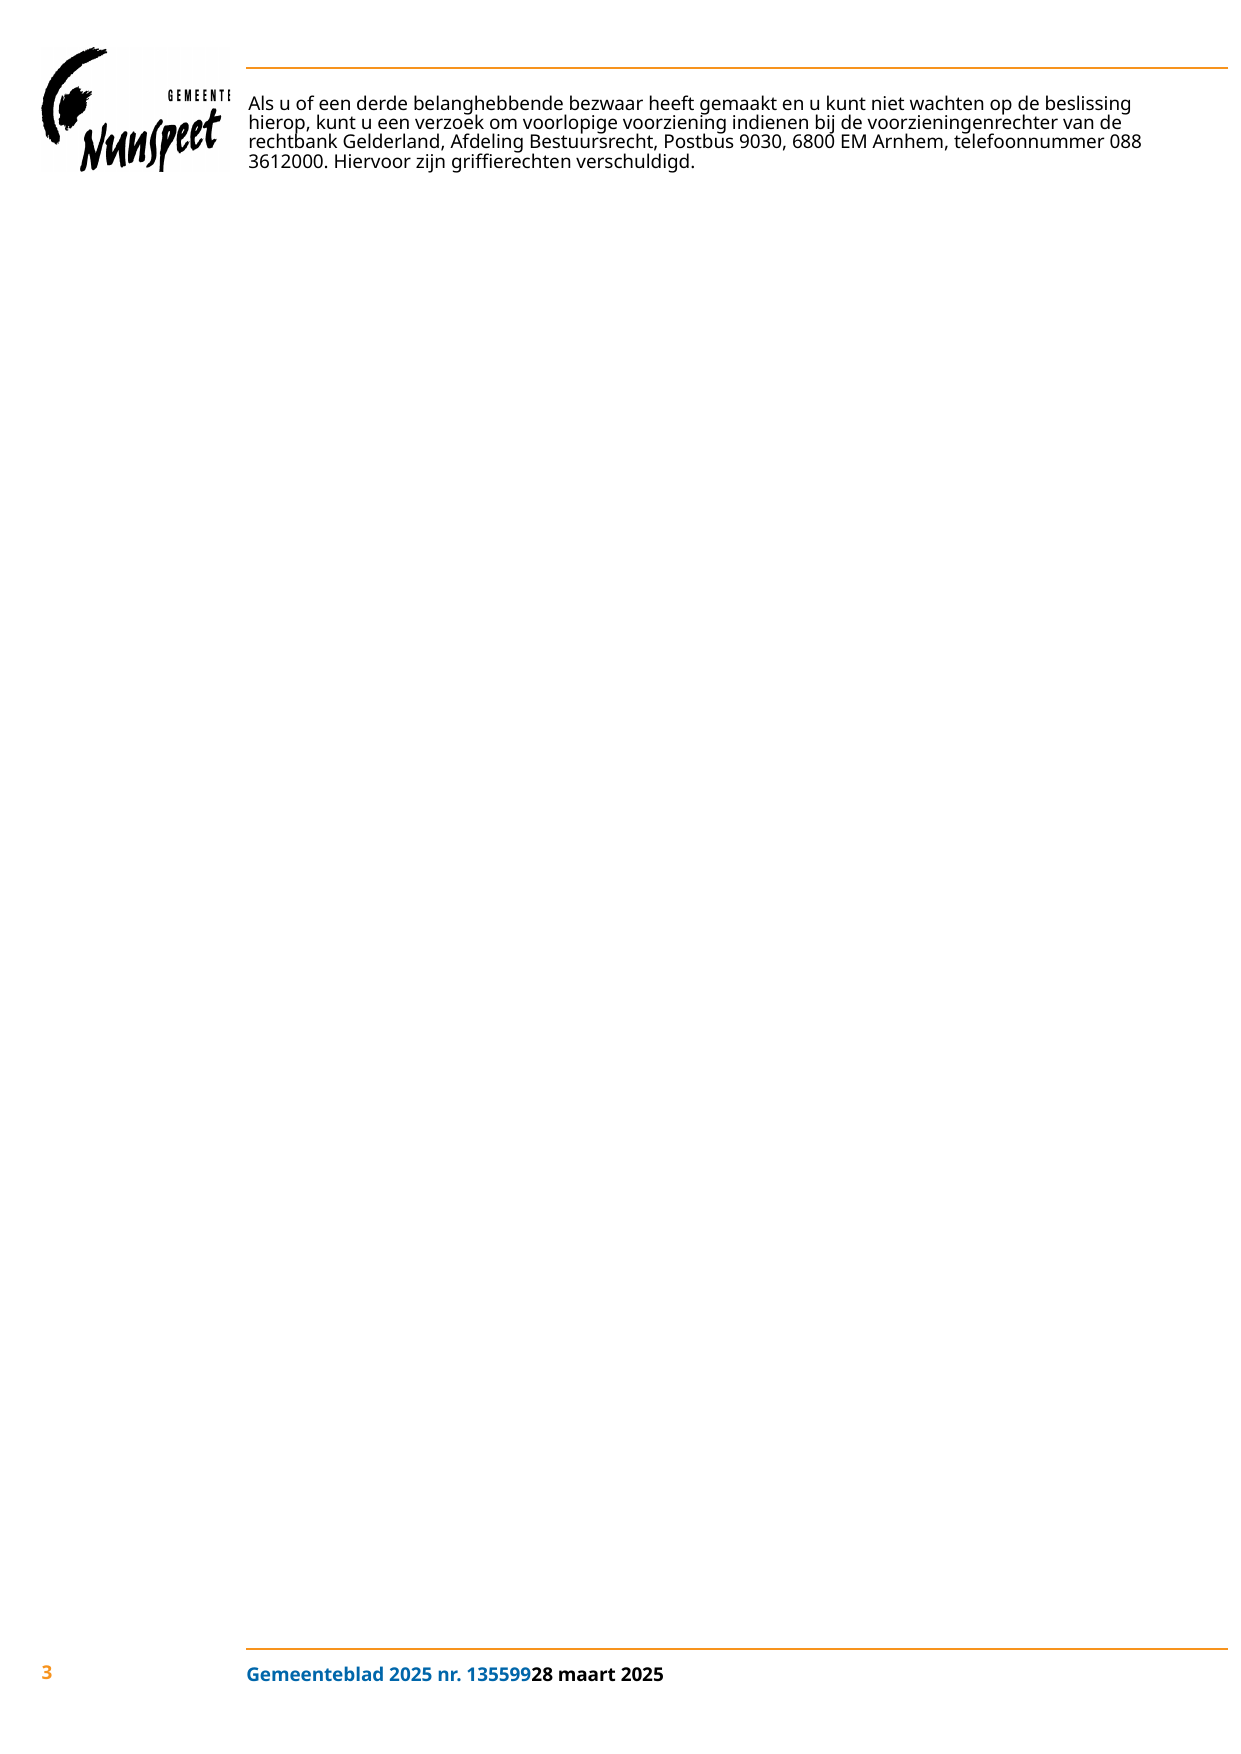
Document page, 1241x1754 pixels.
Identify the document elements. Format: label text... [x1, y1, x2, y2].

picture [41, 47, 231, 172]
text Als u of een derde belanghebbende bezwaar heeft gemaakt en u kunt niet wachten op de beslissing hierop, kunt u een verzoek om voorlopige voorziening indienen bij de voorzieningenrechter van de rechtbank Gelderland, Afdeling Bestuursrecht, Postbus 9030, 6800 EM Arnhem, telefoonnummer 088 3612000. Hiervoor zijn griffierechten verschuldigd. [248, 95, 1152, 172]
